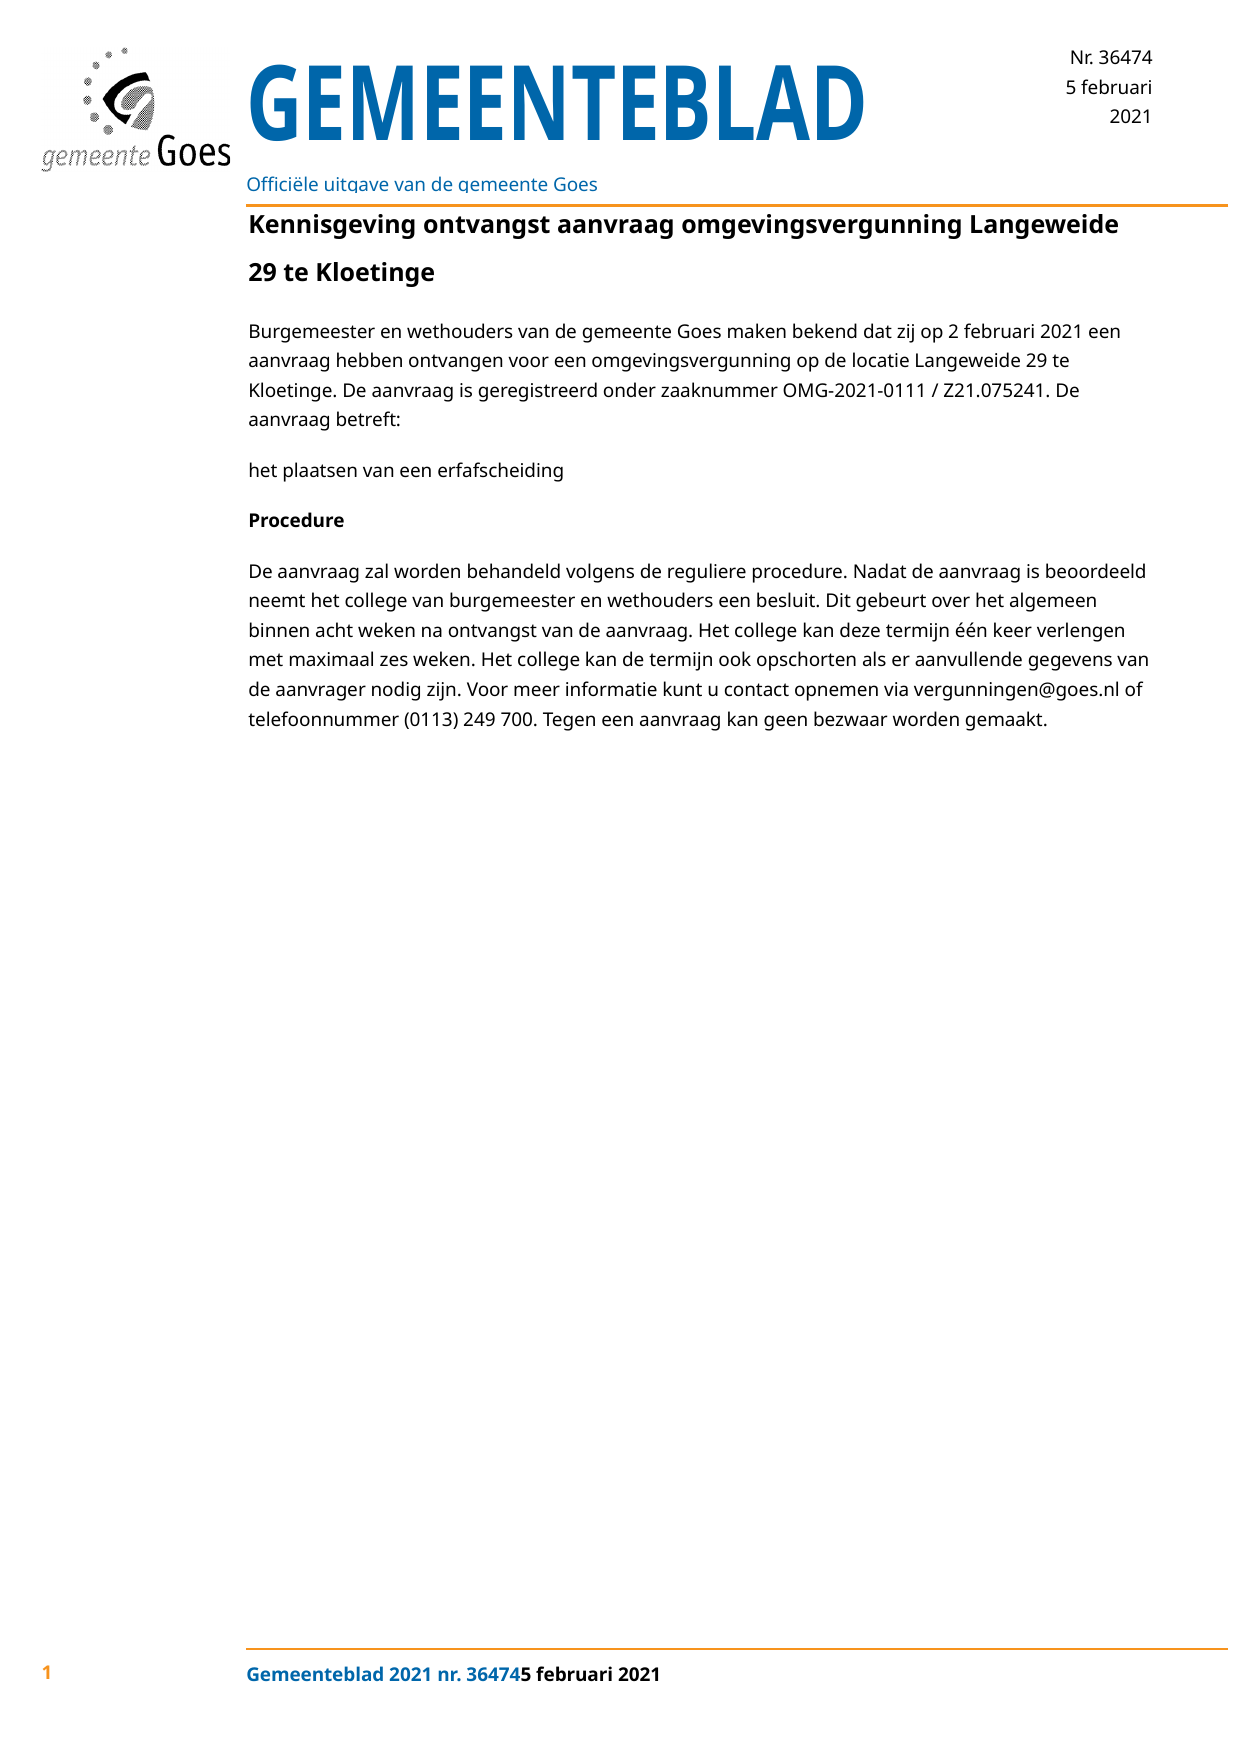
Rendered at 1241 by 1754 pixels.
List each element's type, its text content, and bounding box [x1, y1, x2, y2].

text De aanvraag zal worden behandeld volgens de reguliere procedure. Nadat de aanvraag is beoordeeld neemt het college van burgemeester en wethouders een besluit. Dit gebeurt over het algemeen binnen acht weken na ontvangst van de aanvraag. Het college kan deze termijn één keer verlengen met maximaal zes weken. Het college kan de termijn ook opschorten als er aanvullende gegevens van de aanvrager nodig zijn. Voor meer informatie kunt u contact opnemen via vergunningen@goes.nl of telefoonnummer (0113) 249 700. Tegen een aanvraag kan geen bezwaar worden gemaakt. [248, 558, 1152, 732]
picture [41, 47, 231, 172]
text Kennisgeving ontvangst aanvraag omgevingsvergunning Langeweide 29 te Kloetinge [248, 207, 1152, 288]
text Burgemeester en wethouders van de gemeente Goes maken bekend dat zij op 2 februari 2021 een aanvraag hebben ontvangen voor een omgevingsvergunning op de locatie Langeweide 29 te Kloetinge. De aanvraag is geregistreerd onder zaaknummer OMG-2021-0111 / Z21.075241. De aanvraag betreft: [248, 318, 1152, 432]
text Procedure [248, 507, 1152, 533]
text het plaatsen van een erfafscheiding [248, 457, 1152, 483]
